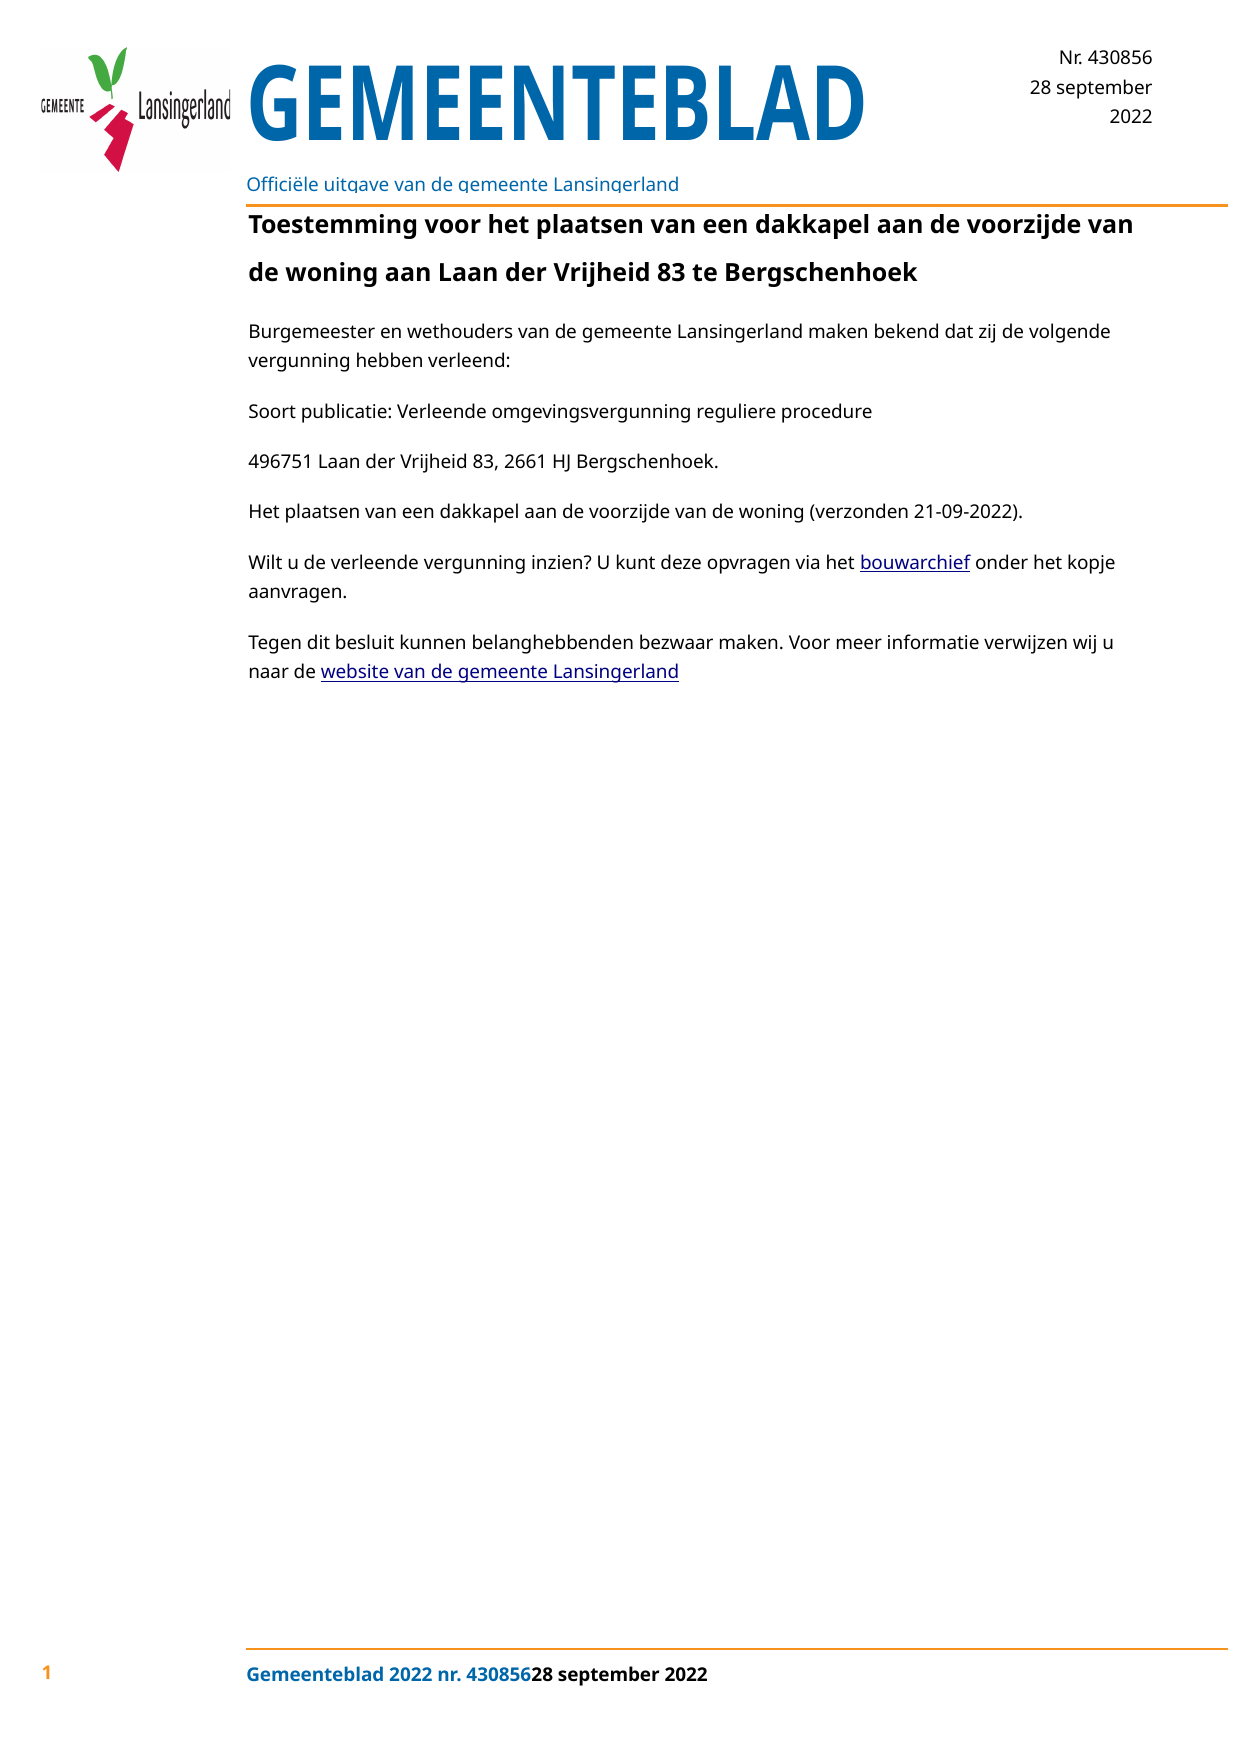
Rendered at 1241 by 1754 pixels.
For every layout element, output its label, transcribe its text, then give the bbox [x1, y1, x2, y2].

text 496751 Laan der Vrijheid 83, 2661 HJ Bergschenhoek. [248, 448, 1152, 474]
text Burgemeester en wethouders van de gemeente Lansingerland maken bekend dat zij de volgende vergunning hebben verleend: [248, 318, 1152, 373]
picture [41, 47, 231, 172]
text Wilt u de verleende vergunning inzien? U kunt deze opvragen via het bouwarchief onder het kopje aanvragen. [248, 549, 1152, 604]
text Toestemming voor het plaatsen van een dakkapel aan de voorzijde van de woning aan Laan der Vrijheid 83 te Bergschenhoek [248, 207, 1152, 288]
text Tegen dit besluit kunnen belanghebbenden bezwaar maken. Voor meer informatie verwijzen wij u naar de website van de gemeente Lansingerland [248, 629, 1152, 684]
text Het plaatsen van een dakkapel aan de voorzijde van de woning (verzonden 21-09-2022). [248, 499, 1152, 524]
text Soort publicatie: Verleende omgevingsvergunning reguliere procedure [248, 398, 1152, 424]
